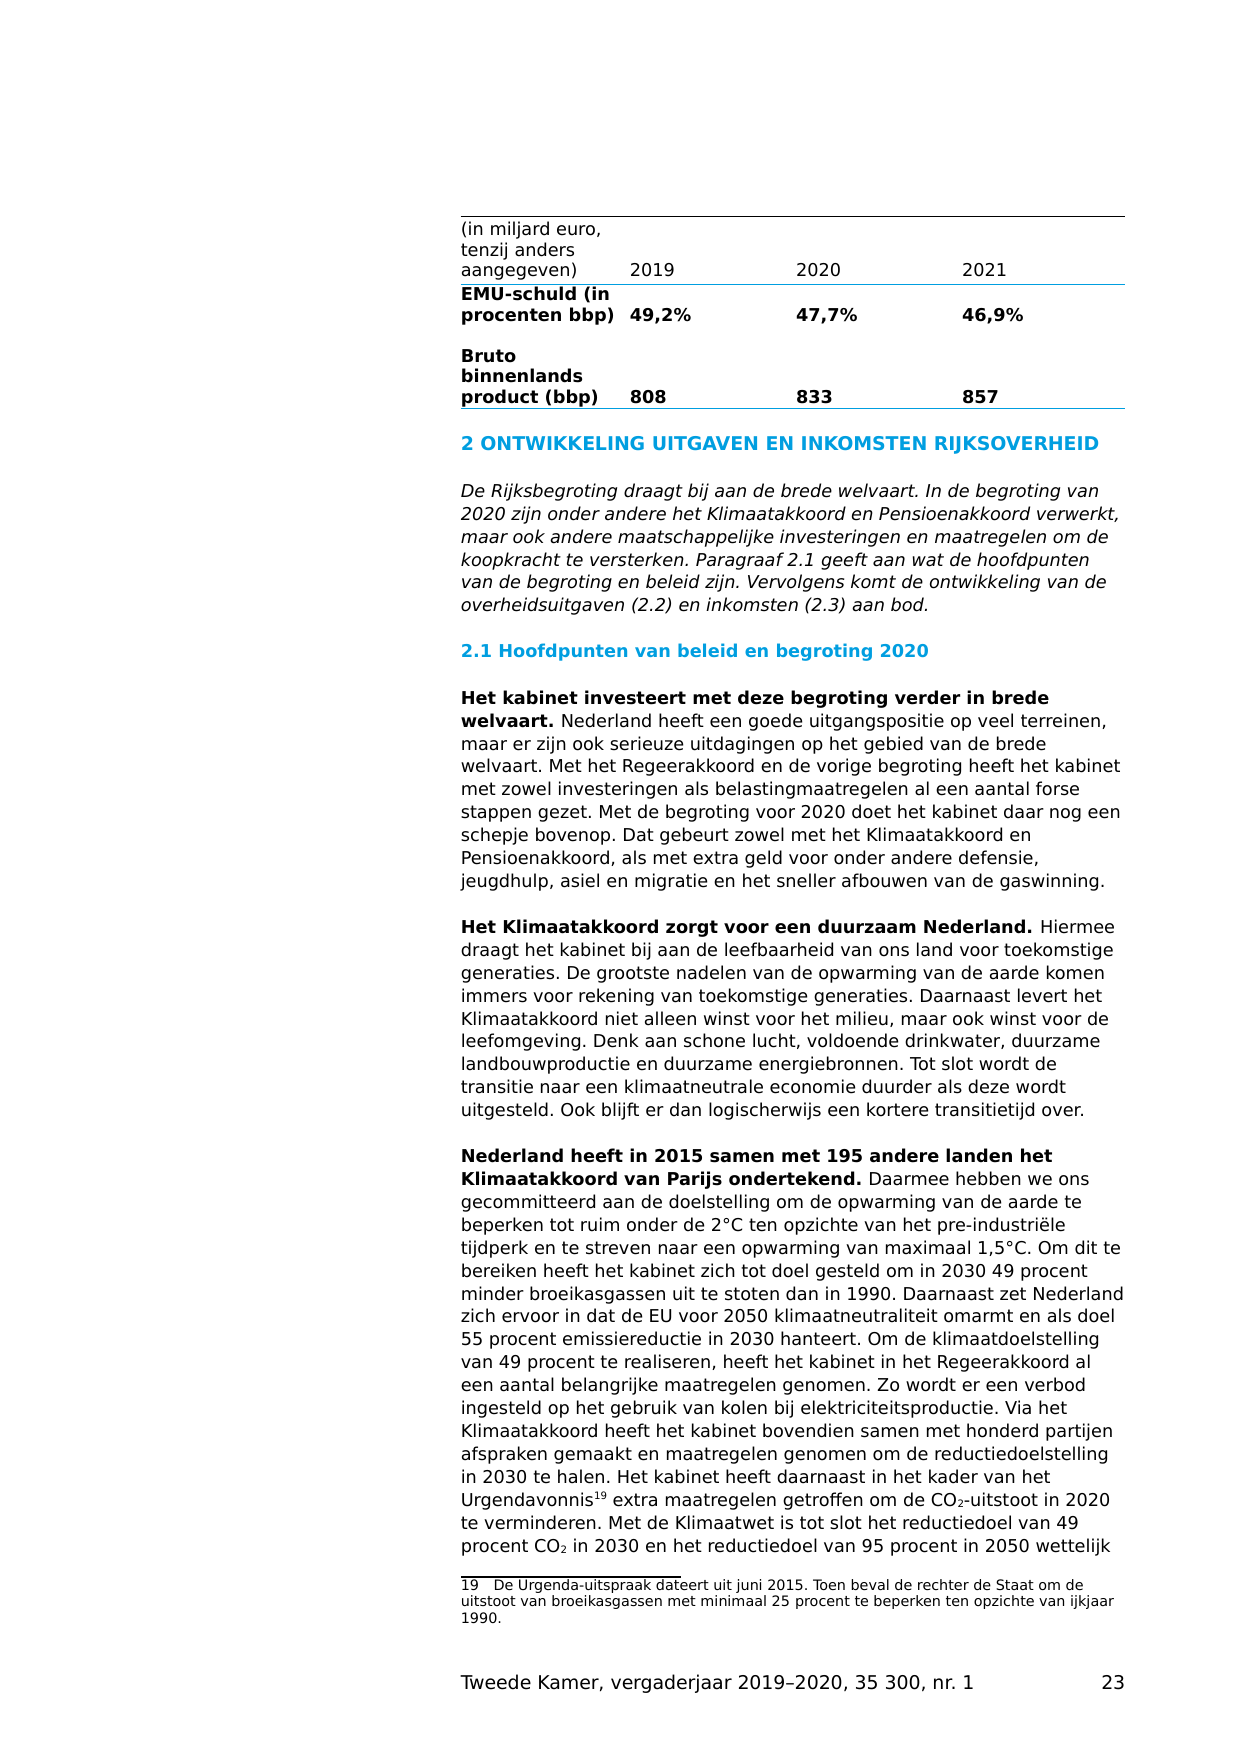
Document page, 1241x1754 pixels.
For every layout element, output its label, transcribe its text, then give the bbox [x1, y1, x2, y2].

table_cell 2021 [959, 217, 1125, 284]
text Het Klimaatakkoord zorgt voor een duurzaam Nederland. Hiermee draagt het kabinet bij aan de leefbaarheid van ons land voor toekomstige generaties. De grootste nadelen van de opwarming van de aarde komen immers voor rekening van toekomstige generaties. Daarnaast levert het Klimaatakkoord niet alleen winst voor het milieu, maar ook winst voor de leefomgeving. Denk aan schone lucht, voldoende drinkwater, duurzame landbouwproductie en duurzame energiebronnen. Tot slot wordt de transitie naar een klimaatneutrale economie duurder als deze wordt uitgesteld. Ook blijft er dan logischerwijs een kortere transitietijd over. [461, 915, 1125, 1121]
table_cell 2019 [627, 217, 793, 284]
table_cell [627, 325, 793, 346]
title 2.1 Hoofdpunten van beleid en begroting 2020 [461, 639, 1125, 662]
title 2 Ontwikkeling uitgaven en inkomsten Rijksoverheid [461, 433, 1125, 455]
table_cell 808 [627, 346, 793, 408]
table_cell 833 [793, 346, 959, 408]
table_cell EMU-schuld (in procenten bbp) [461, 285, 627, 325]
table_cell Bruto binnenlands product (bbp) [461, 346, 627, 408]
table_cell 47,7% [793, 285, 959, 325]
table_cell 2020 [793, 217, 959, 284]
table_cell [959, 325, 1125, 346]
table_cell 46,9% [959, 285, 1125, 325]
table_cell (in miljard euro, tenzij anders aangegeven) [461, 217, 627, 284]
table_cell 49,2% [627, 285, 793, 325]
text De Rijksbegroting draagt bij aan de brede welvaart. In de begroting van 2020 zijn onder andere het Klimaatakkoord en Pensioenakkoord verwerkt, maar ook andere maatschappelijke investeringen en maatregelen om de koopkracht te versterken. Paragraaf 2.1 geeft aan wat de hoofdpunten van de begroting en beleid zijn. Vervolgens komt de ontwikkeling van de overheidsuitgaven (2.2) en inkomsten (2.3) aan bod. [461, 479, 1125, 616]
text Nederland heeft in 2015 samen met 195 andere landen het Klimaatakkoord van Parijs ondertekend. Daarmee hebben we ons gecommitteerd aan de doelstelling om de opwarming van de aarde te beperken tot ruim onder de 2°C ten opzichte van het pre-industriële tijdperk en te streven naar een opwarming van maximaal 1,5°C. Om dit te bereiken heeft het kabinet zich tot doel gesteld om in 2030 49 procent minder broeikasgassen uit te stoten dan in 1990. Daarnaast zet Nederland zich ervoor in dat de EU voor 2050 klimaatneutraliteit omarmt en als doel 55 procent emissiereductie in 2030 hanteert. Om de klimaatdoelstelling van 49 procent te realiseren, heeft het kabinet in het Regeerakkoord al een aantal belangrijke maatregelen genomen. Zo wordt er een verbod ingesteld op het gebruik van kolen bij elektriciteitsproductie. Via het Klimaatakkoord heeft het kabinet bovendien samen met honderd partijen afspraken gemaakt en maatregelen genomen om de reductiedoelstelling in 2030 te halen. Het kabinet heeft daarnaast in het kader van het Urgendavonnis extra maatregelen getroffen om de CO2-uitstoot in 2020 te verminderen. Met de Klimaatwet is tot slot het reductiedoel van 49 procent CO2 in 2030 en het reductiedoel van 95 procent in 2050 wettelijk [461, 1144, 1125, 1557]
table_cell [461, 325, 627, 346]
text __De Urgenda-uitspraak dateert uit juni 2015. Toen beval de rechter de Staat om de uitstoot van broeikasgassen met minimaal 25 procent te beperken ten opzichte van ijkjaar 1990. [461, 1577, 1125, 1627]
text Het kabinet investeert met deze begroting verder in brede welvaart. Nederland heeft een goede uitgangspositie op veel terreinen, maar er zijn ook serieuze uitdagingen op het gebied van de brede welvaart. Met het Regeerakkoord en de vorige begroting heeft het kabinet met zowel investeringen als belastingmaatregelen al een aantal forse stappen gezet. Met de begroting voor 2020 doet het kabinet daar nog een schepje bovenop. Dat gebeurt zowel met het Klimaatakkoord en Pensioenakkoord, als met extra geld voor onder andere defensie, jeugdhulp, asiel en migratie en het sneller afbouwen van de gaswinning. [461, 686, 1125, 892]
table_header Tabel 1.4.4 Budgettaire kerngegevens [461, 191, 1125, 216]
table_cell 857 [959, 346, 1125, 408]
table_cell [793, 325, 959, 346]
